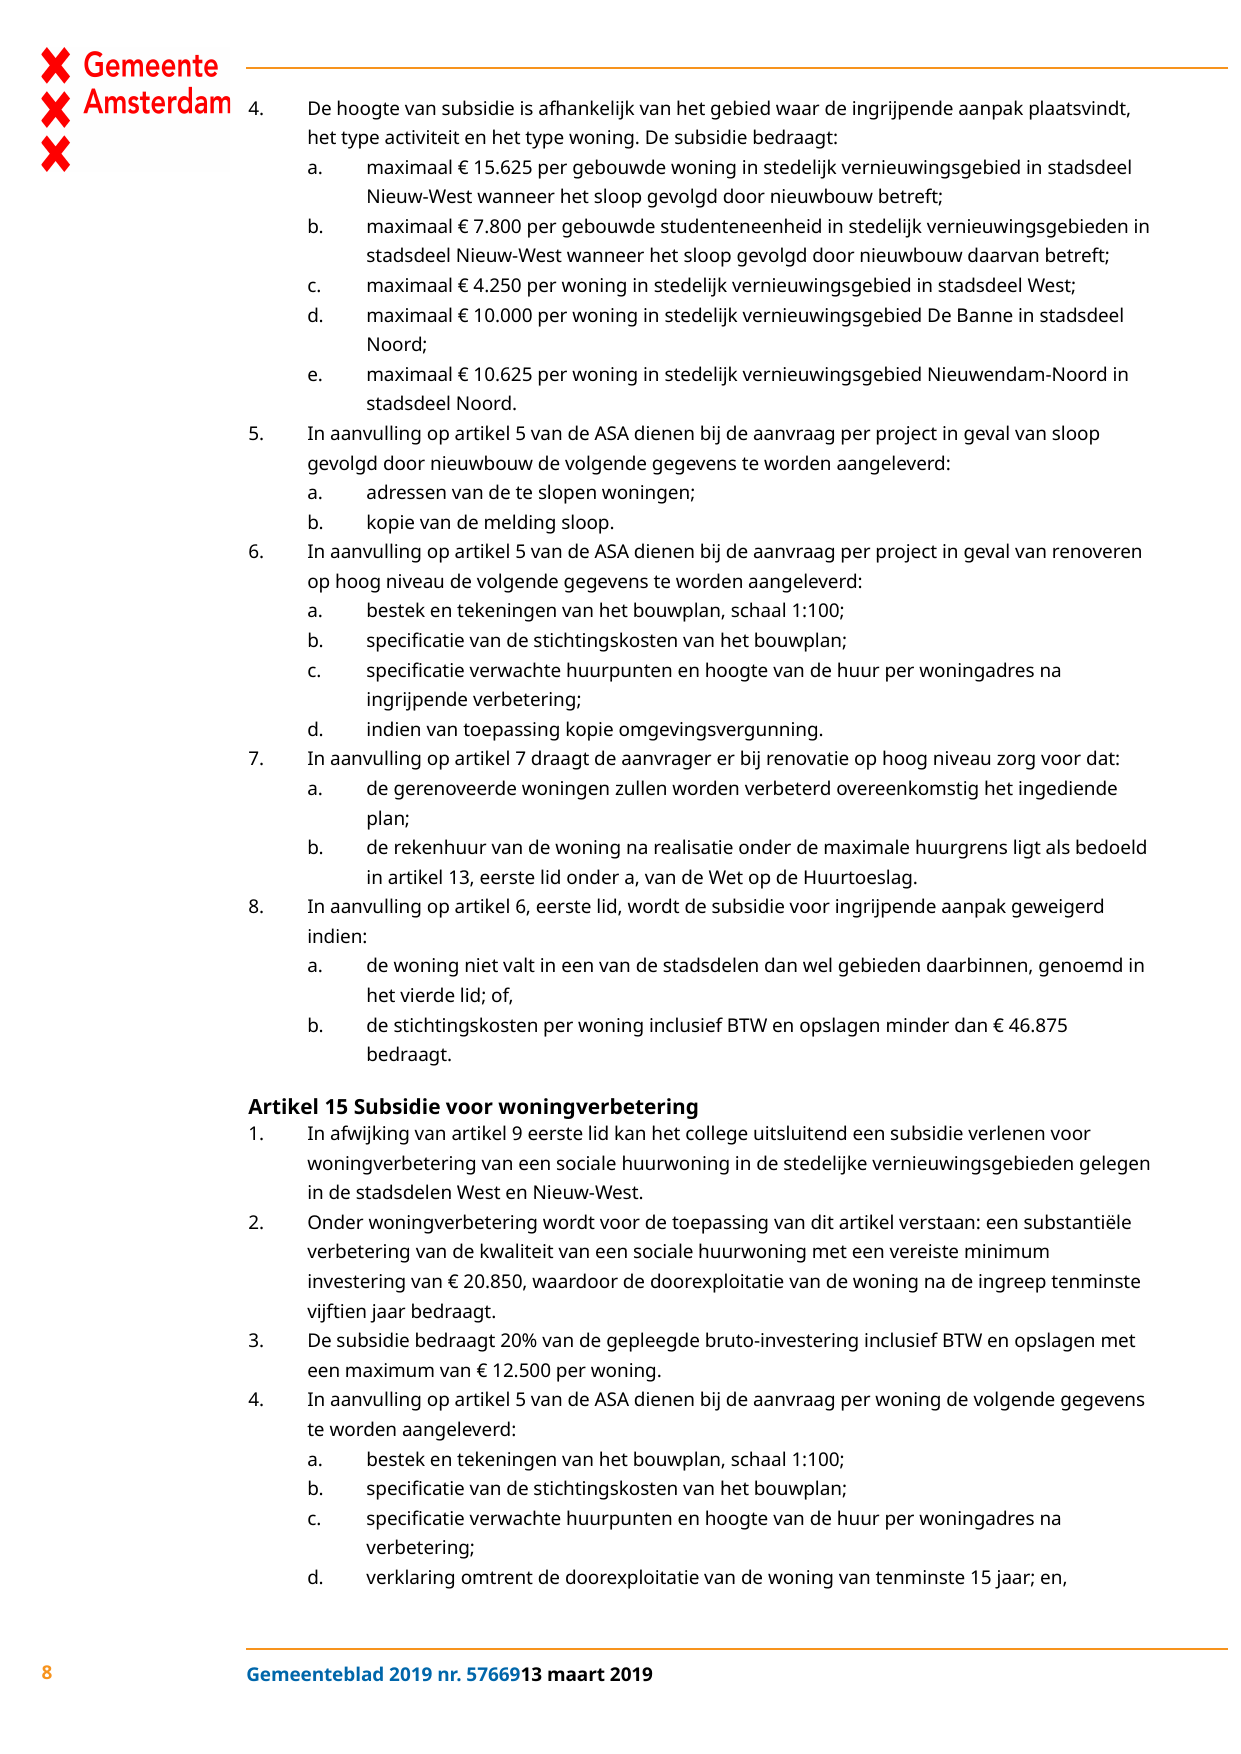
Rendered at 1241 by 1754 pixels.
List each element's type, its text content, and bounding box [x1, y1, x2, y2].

list maximaal € 15.625 per gebouwde woning in stedelijk vernieuwingsgebied in stadsdeel Nieuw-West wanneer het sloop gevolgd door nieuwbouw betreft; [307, 154, 1152, 209]
list In aanvulling op artikel 6, eerste lid, wordt de subsidie voor ingrijpende aanpak geweigerd indien: [248, 893, 1152, 949]
list de rekenhuur van de woning na realisatie onder de maximale huurgrens ligt als bedoeld in artikel 13, eerste lid onder a, van de Wet op de Huurtoeslag. [307, 834, 1152, 890]
list De hoogte van subsidie is afhankelijk van het gebied waar de ingrijpende aanpak plaatsvindt, het type activiteit en het type woning. De subsidie bedraagt: [248, 95, 1152, 150]
text Artikel 15 Subsidie voor woningverbetering [248, 1092, 1152, 1120]
list specificatie van de stichtingskosten van het bouwplan; [307, 627, 1152, 653]
list de woning niet valt in een van de stadsdelen dan wel gebieden daarbinnen, genoemd in het vierde lid; of, [307, 953, 1152, 1008]
list adressen van de te slopen woningen; [307, 479, 1152, 505]
list specificatie van de stichtingskosten van het bouwplan; [307, 1475, 1152, 1501]
list de gerenoveerde woningen zullen worden verbeterd overeenkomstig het ingediende plan; [307, 775, 1152, 831]
list bestek en tekeningen van het bouwplan, schaal 1:100; [307, 1446, 1152, 1471]
list In aanvulling op artikel 5 van de ASA dienen bij de aanvraag per project in geval van renoveren op hoog niveau de volgende gegevens te worden aangeleverd: [248, 538, 1152, 594]
list specificatie verwachte huurpunten en hoogte van de huur per woningadres na ingrijpende verbetering; [307, 657, 1152, 712]
list maximaal € 10.000 per woning in stedelijk vernieuwingsgebied De Banne in stadsdeel Noord; [307, 302, 1152, 357]
list Onder woningverbetering wordt voor de toepassing van dit artikel verstaan: een substantiële verbetering van de kwaliteit van een sociale huurwoning met een vereiste minimum investering van € 20.850, waardoor de doorexploitatie van de woning na de ingreep tenminste vijftien jaar bedraagt. [248, 1209, 1152, 1323]
list de stichtingskosten per woning inclusief BTW en opslagen minder dan € 46.875 bedraagt. [307, 1012, 1152, 1067]
list kopie van de melding sloop. [307, 509, 1152, 535]
list De subsidie bedraagt 20% van de gepleegde bruto-investering inclusief BTW en opslagen met een maximum van € 12.500 per woning. [248, 1327, 1152, 1383]
list In aanvulling op artikel 5 van de ASA dienen bij de aanvraag per woning de volgende gegevens te worden aangeleverd: [248, 1387, 1152, 1442]
list specificatie verwachte huurpunten en hoogte van de huur per woningadres na verbetering; [307, 1505, 1152, 1560]
list In aanvulling op artikel 5 van de ASA dienen bij de aanvraag per project in geval van sloop gevolgd door nieuwbouw de volgende gegevens te worden aangeleverd: [248, 420, 1152, 476]
list maximaal € 7.800 per gebouwde studenteneenheid in stedelijk vernieuwingsgebieden in stadsdeel Nieuw-West wanneer het sloop gevolgd door nieuwbouw daarvan betreft; [307, 213, 1152, 268]
list In afwijking van artikel 9 eerste lid kan het college uitsluitend een subsidie verlenen voor woningverbetering van een sociale huurwoning in de stedelijke vernieuwingsgebieden gelegen in de stadsdelen West en Nieuw-West. [248, 1120, 1152, 1205]
list In aanvulling op artikel 7 draagt de aanvrager er bij renovatie op hoog niveau zorg voor dat: [248, 746, 1152, 771]
picture [41, 47, 231, 172]
list bestek en tekeningen van het bouwplan, schaal 1:100; [307, 598, 1152, 623]
list maximaal € 4.250 per woning in stedelijk vernieuwingsgebied in stadsdeel West; [307, 272, 1152, 298]
list maximaal € 10.625 per woning in stedelijk vernieuwingsgebied Nieuwendam-Noord in stadsdeel Noord. [307, 361, 1152, 416]
list verklaring omtrent de doorexploitatie van de woning van tenminste 15 jaar; en, [307, 1564, 1152, 1590]
list indien van toepassing kopie omgevingsvergunning. [307, 716, 1152, 742]
